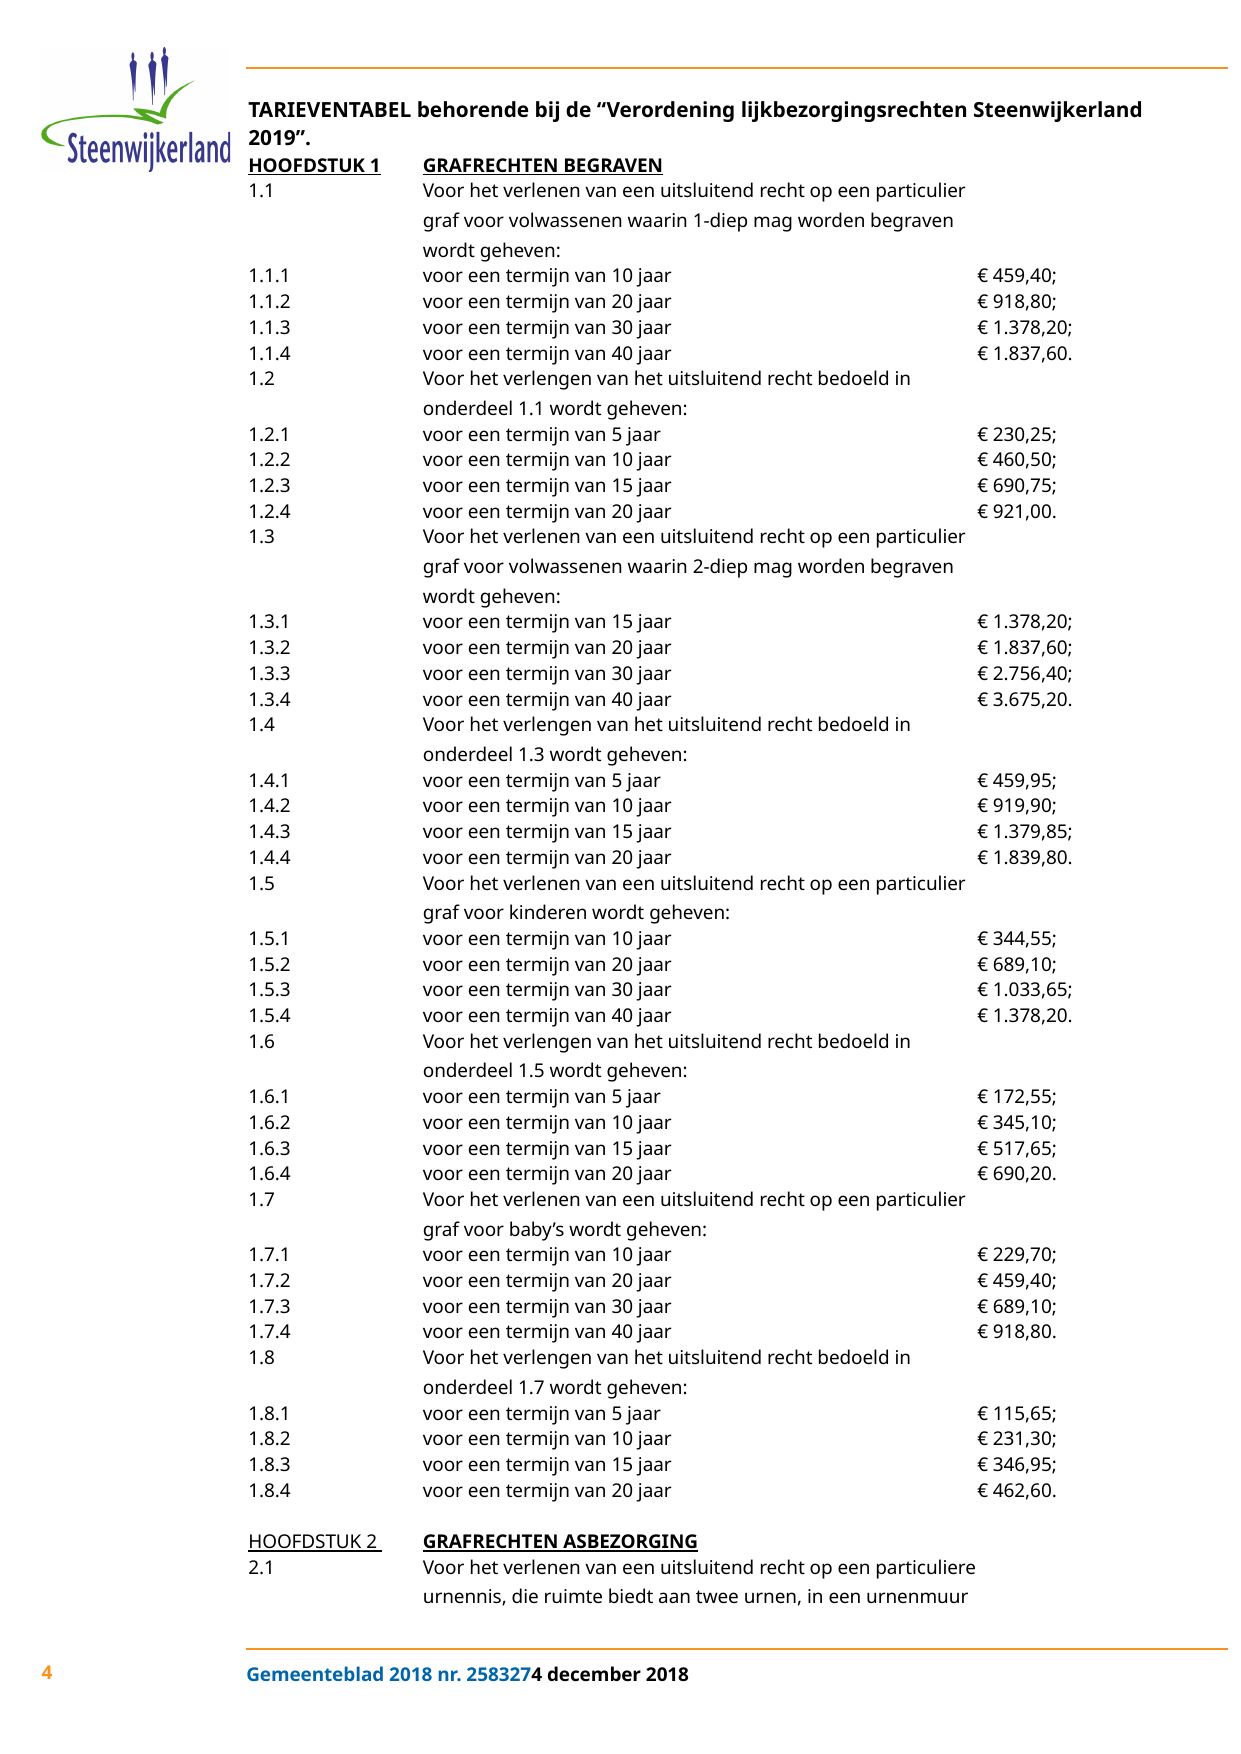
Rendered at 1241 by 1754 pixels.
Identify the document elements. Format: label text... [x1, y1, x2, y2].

table_cell [977, 1528, 1152, 1554]
table_cell € 115,65; [977, 1400, 1152, 1425]
table_cell Voor het verlengen van het uitsluitend recht bedoeld in onderdeel 1.5 wordt geheven: [423, 1028, 977, 1083]
table_cell 1.8.3 [248, 1451, 423, 1477]
table_cell 2.1 [248, 1554, 423, 1609]
table_cell 1.4.4 [248, 844, 423, 870]
table_cell voor een termijn van 30 jaar [423, 976, 977, 1002]
table_cell € 517,65; [977, 1135, 1152, 1160]
table_cell voor een termijn van 20 jaar [423, 1160, 977, 1186]
table_cell voor een termijn van 40 jaar [423, 1319, 977, 1344]
table_cell voor een termijn van 5 jaar [423, 421, 977, 446]
table_cell 1.8.1 [248, 1400, 423, 1425]
table_cell voor een termijn van 10 jaar [423, 446, 977, 472]
table_cell voor een termijn van 5 jaar [423, 1083, 977, 1109]
table_cell € 690,20. [977, 1160, 1152, 1186]
table_cell 1.3.4 [248, 686, 423, 711]
table_cell [423, 1503, 977, 1528]
table_cell € 1.378,20. [977, 1002, 1152, 1028]
table_cell [977, 1028, 1152, 1083]
table_cell 1.6.2 [248, 1109, 423, 1135]
table_cell 1.3.2 [248, 634, 423, 660]
table_cell € 1.033,65; [977, 976, 1152, 1002]
table_cell € 919,90; [977, 793, 1152, 818]
table_cell 1.7 [248, 1186, 423, 1241]
table_cell voor een termijn van 10 jaar [423, 1109, 977, 1135]
table_cell 1.1.1 [248, 263, 423, 288]
table_cell 1.7.3 [248, 1293, 423, 1319]
table_cell 1.2.1 [248, 421, 423, 446]
table_cell 1.7.1 [248, 1241, 423, 1267]
table_cell voor een termijn van 30 jaar [423, 660, 977, 686]
table_cell 1.2.3 [248, 472, 423, 498]
table_cell voor een termijn van 30 jaar [423, 314, 977, 340]
table_cell € 459,40; [977, 263, 1152, 288]
picture [41, 47, 231, 172]
table_cell € 918,80. [977, 1319, 1152, 1344]
table_cell € 1.379,85; [977, 818, 1152, 844]
table_cell [977, 365, 1152, 421]
table_cell voor een termijn van 15 jaar [423, 818, 977, 844]
table_cell € 3.675,20. [977, 686, 1152, 711]
table_cell voor een termijn van 20 jaar [423, 951, 977, 976]
table_cell 1.1.4 [248, 340, 423, 365]
table_cell voor een termijn van 30 jaar [423, 1293, 977, 1319]
table_cell Voor het verlenen van een uitsluitend recht op een particulier graf voor volwassenen waarin 1-diep mag worden begraven wordt geheven: [423, 178, 977, 262]
table_cell 1.5 [248, 870, 423, 925]
table_cell 1.8.4 [248, 1477, 423, 1503]
table_cell voor een termijn van 20 jaar [423, 288, 977, 314]
table_cell Voor het verlenen van een uitsluitend recht op een particulier graf voor kinderen wordt geheven: [423, 870, 977, 925]
table_cell voor een termijn van 20 jaar [423, 1477, 977, 1503]
table_cell € 345,10; [977, 1109, 1152, 1135]
table_cell € 1.378,20; [977, 314, 1152, 340]
table_cell 1.7.2 [248, 1267, 423, 1293]
table_cell voor een termijn van 40 jaar [423, 686, 977, 711]
table_cell HOOFDSTUK 2 [248, 1528, 423, 1554]
table_cell 1.4.3 [248, 818, 423, 844]
table_cell voor een termijn van 10 jaar [423, 925, 977, 951]
table_cell voor een termijn van 10 jaar [423, 1241, 977, 1267]
table_header GRAFRECHTEN BEGRAVEN [423, 152, 977, 178]
table_cell € 689,10; [977, 1293, 1152, 1319]
table_cell 1.2.2 [248, 446, 423, 472]
table_cell voor een termijn van 15 jaar [423, 1135, 977, 1160]
table_cell voor een termijn van 40 jaar [423, 1002, 977, 1028]
table_cell voor een termijn van 5 jaar [423, 1400, 977, 1425]
table_cell € 1.837,60. [977, 340, 1152, 365]
table_cell voor een termijn van 10 jaar [423, 793, 977, 818]
table_cell Voor het verlenen van een uitsluitend recht op een particulier graf voor baby’s wordt geheven: [423, 1186, 977, 1241]
table_cell [977, 1503, 1152, 1528]
table_cell € 459,95; [977, 767, 1152, 792]
table_cell 1.6 [248, 1028, 423, 1083]
table_cell voor een termijn van 5 jaar [423, 767, 977, 792]
table_cell 1.4 [248, 711, 423, 767]
table_cell 1.4.1 [248, 767, 423, 792]
table_cell € 921,00. [977, 498, 1152, 524]
table_cell voor een termijn van 10 jaar [423, 263, 977, 288]
table_cell 1.6.1 [248, 1083, 423, 1109]
table_cell € 172,55; [977, 1083, 1152, 1109]
table_cell 1.3.3 [248, 660, 423, 686]
table_cell 1.6.3 [248, 1135, 423, 1160]
table_cell 1.4.2 [248, 793, 423, 818]
text TARIEVENTABEL behorende bij de “Verordening lijkbezorgingsrechten Steenwijkerland 2019”. [248, 95, 1152, 152]
table_cell 1.2 [248, 365, 423, 421]
table_cell [977, 870, 1152, 925]
table_cell 1.1.2 [248, 288, 423, 314]
table_cell Voor het verlengen van het uitsluitend recht bedoeld in onderdeel 1.7 wordt geheven: [423, 1344, 977, 1400]
table_cell € 689,10; [977, 951, 1152, 976]
table_cell 1.8.2 [248, 1425, 423, 1451]
table_cell 1.5.4 [248, 1002, 423, 1028]
table_cell 1.2.4 [248, 498, 423, 524]
table_cell voor een termijn van 15 jaar [423, 609, 977, 634]
table_cell voor een termijn van 20 jaar [423, 498, 977, 524]
table_cell € 462,60. [977, 1477, 1152, 1503]
table_cell 1.1.3 [248, 314, 423, 340]
table_cell voor een termijn van 20 jaar [423, 844, 977, 870]
table_cell [977, 711, 1152, 767]
table_cell voor een termijn van 15 jaar [423, 1451, 977, 1477]
table_cell [977, 1186, 1152, 1241]
table_cell voor een termijn van 15 jaar [423, 472, 977, 498]
table_cell € 231,30; [977, 1425, 1152, 1451]
table_cell Voor het verlengen van het uitsluitend recht bedoeld in onderdeel 1.1 wordt geheven: [423, 365, 977, 421]
table_cell € 1.839,80. [977, 844, 1152, 870]
table_cell [977, 1554, 1152, 1609]
table_cell [977, 524, 1152, 608]
table_cell 1.5.2 [248, 951, 423, 976]
table_cell [977, 1344, 1152, 1400]
table_cell [977, 178, 1152, 262]
table_cell € 460,50; [977, 446, 1152, 472]
table_cell 1.5.3 [248, 976, 423, 1002]
table_cell Voor het verlenen van een uitsluitend recht op een particuliere urnennis, die ruimte biedt aan twee urnen, in een urnenmuur [423, 1554, 977, 1609]
table_cell voor een termijn van 10 jaar [423, 1425, 977, 1451]
table_cell voor een termijn van 20 jaar [423, 634, 977, 660]
table_cell 1.3.1 [248, 609, 423, 634]
table_cell € 346,95; [977, 1451, 1152, 1477]
table_cell € 459,40; [977, 1267, 1152, 1293]
table_cell voor een termijn van 20 jaar [423, 1267, 977, 1293]
table_cell € 1.837,60; [977, 634, 1152, 660]
table_cell 1.7.4 [248, 1319, 423, 1344]
table_cell 1.6.4 [248, 1160, 423, 1186]
table_cell € 918,80; [977, 288, 1152, 314]
table_cell € 2.756,40; [977, 660, 1152, 686]
table_cell 1.8 [248, 1344, 423, 1400]
table_cell voor een termijn van 40 jaar [423, 340, 977, 365]
table_header [977, 152, 1152, 178]
table_cell Voor het verlenen van een uitsluitend recht op een particulier graf voor volwassenen waarin 2-diep mag worden begraven wordt geheven: [423, 524, 977, 608]
table_header HOOFDSTUK 1 [248, 152, 423, 178]
table_cell 1.5.1 [248, 925, 423, 951]
table_cell Voor het verlengen van het uitsluitend recht bedoeld in onderdeel 1.3 wordt geheven: [423, 711, 977, 767]
table_cell € 230,25; [977, 421, 1152, 446]
table_cell 1.1 [248, 178, 423, 262]
table_cell [248, 1503, 423, 1528]
table_cell € 1.378,20; [977, 609, 1152, 634]
table_cell € 229,70; [977, 1241, 1152, 1267]
table_cell GRAFRECHTEN ASBEZORGING [423, 1528, 977, 1554]
table_cell € 690,75; [977, 472, 1152, 498]
table_cell € 344,55; [977, 925, 1152, 951]
table_cell 1.3 [248, 524, 423, 608]
